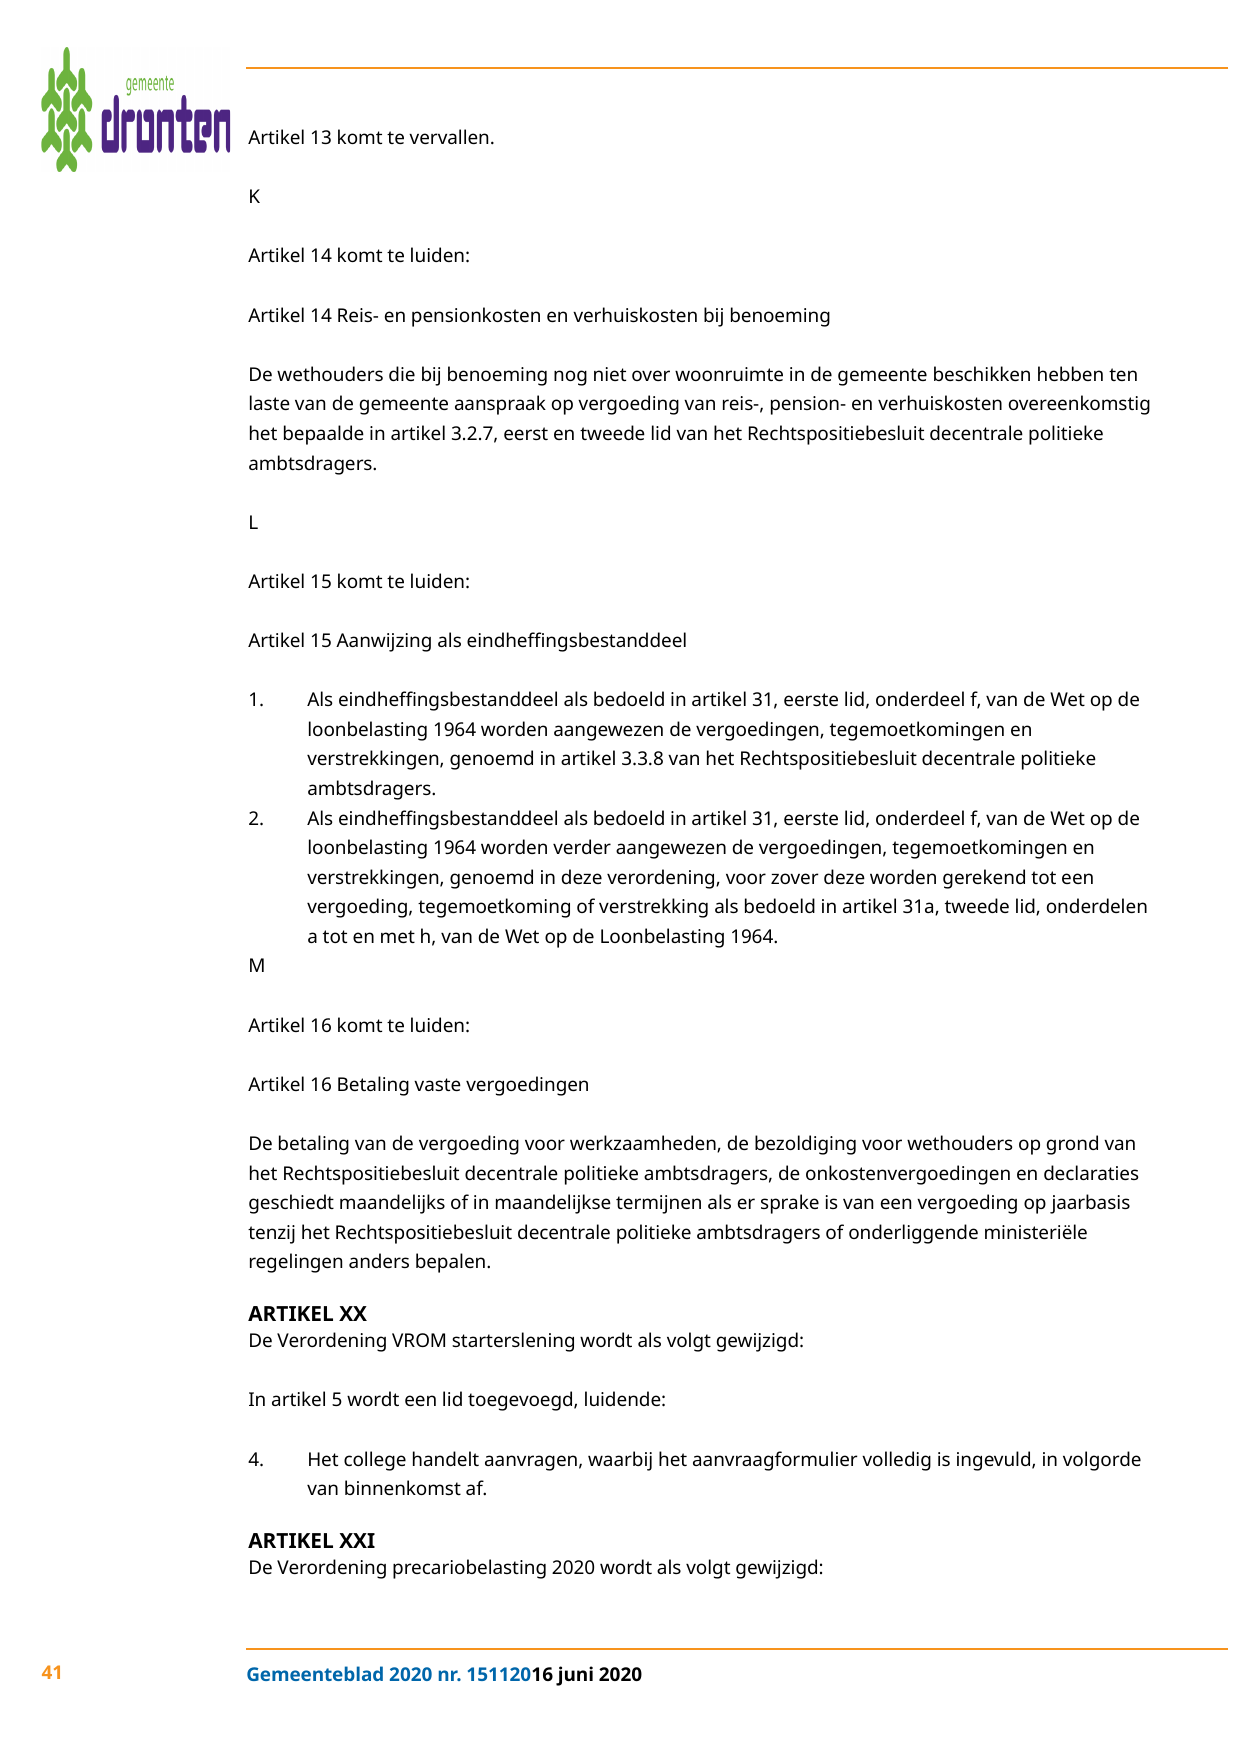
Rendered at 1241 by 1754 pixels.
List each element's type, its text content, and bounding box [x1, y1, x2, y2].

text Artikel 14 Reis- en pensionkosten en verhuiskosten bij benoeming [248, 302, 1152, 328]
text De betaling van de vergoeding voor werkzaamheden, de bezoldiging voor wethouders op grond van het Rechtspositiebesluit decentrale politieke ambtsdragers, de onkostenvergoedingen en declaraties geschiedt maandelijks of in maandelijkse termijnen als er sprake is van een vergoeding op jaarbasis tenzij het Rechtspositiebesluit decentrale politieke ambtsdragers of onderliggende ministeriële regelingen anders bepalen. [248, 1130, 1152, 1274]
list Het college handelt aanvragen, waarbij het aanvraagformulier volledig is ingevuld, in volgorde van binnenkomst af. [248, 1446, 1152, 1501]
text Artikel 13 komt te vervallen. [248, 124, 1152, 150]
text ARTIKEL XXI [248, 1526, 1152, 1554]
text De Verordening VROM starterslening wordt als volgt gewijzigd: [248, 1327, 1152, 1353]
list Als eindheffingsbestanddeel als bedoeld in artikel 31, eerste lid, onderdeel f, van de Wet op de loonbelasting 1964 worden verder aangewezen de vergoedingen, tegemoetkomingen en verstrekkingen, genoemd in deze verordening, voor zover deze worden gerekend tot een vergoeding, tegemoetkoming of verstrekking als bedoeld in artikel 31a, tweede lid, onderdelen a tot en met h, van de Wet op de Loonbelasting 1964. [248, 805, 1152, 949]
text Artikel 14 komt te luiden: [248, 243, 1152, 268]
picture [41, 47, 231, 172]
text In artikel 5 wordt een lid toegevoegd, luidende: [248, 1387, 1152, 1412]
text M [248, 953, 1152, 978]
text Artikel 15 Aanwijzing als eindheffingsbestanddeel [248, 627, 1152, 653]
text De wethouders die bij benoeming nog niet over woonruimte in de gemeente beschikken hebben ten laste van de gemeente aanspraak op vergoeding van reis-, pension- en verhuiskosten overeenkomstig het bepaalde in artikel 3.2.7, eerst en tweede lid van het Rechtspositiebesluit decentrale politieke ambtsdragers. [248, 361, 1152, 476]
text Artikel 15 komt te luiden: [248, 568, 1152, 594]
text K [248, 183, 1152, 209]
text Artikel 16 Betaling vaste vergoedingen [248, 1071, 1152, 1097]
text De Verordening precariobelasting 2020 wordt als volgt gewijzigd: [248, 1554, 1152, 1580]
list Als eindheffingsbestanddeel als bedoeld in artikel 31, eerste lid, onderdeel f, van de Wet op de loonbelasting 1964 worden aangewezen de vergoedingen, tegemoetkomingen en verstrekkingen, genoemd in artikel 3.3.8 van het Rechtspositiebesluit decentrale politieke ambtsdragers. [248, 686, 1152, 801]
text ARTIKEL XX [248, 1299, 1152, 1327]
text L [248, 509, 1152, 535]
text Artikel 16 komt te luiden: [248, 1012, 1152, 1038]
